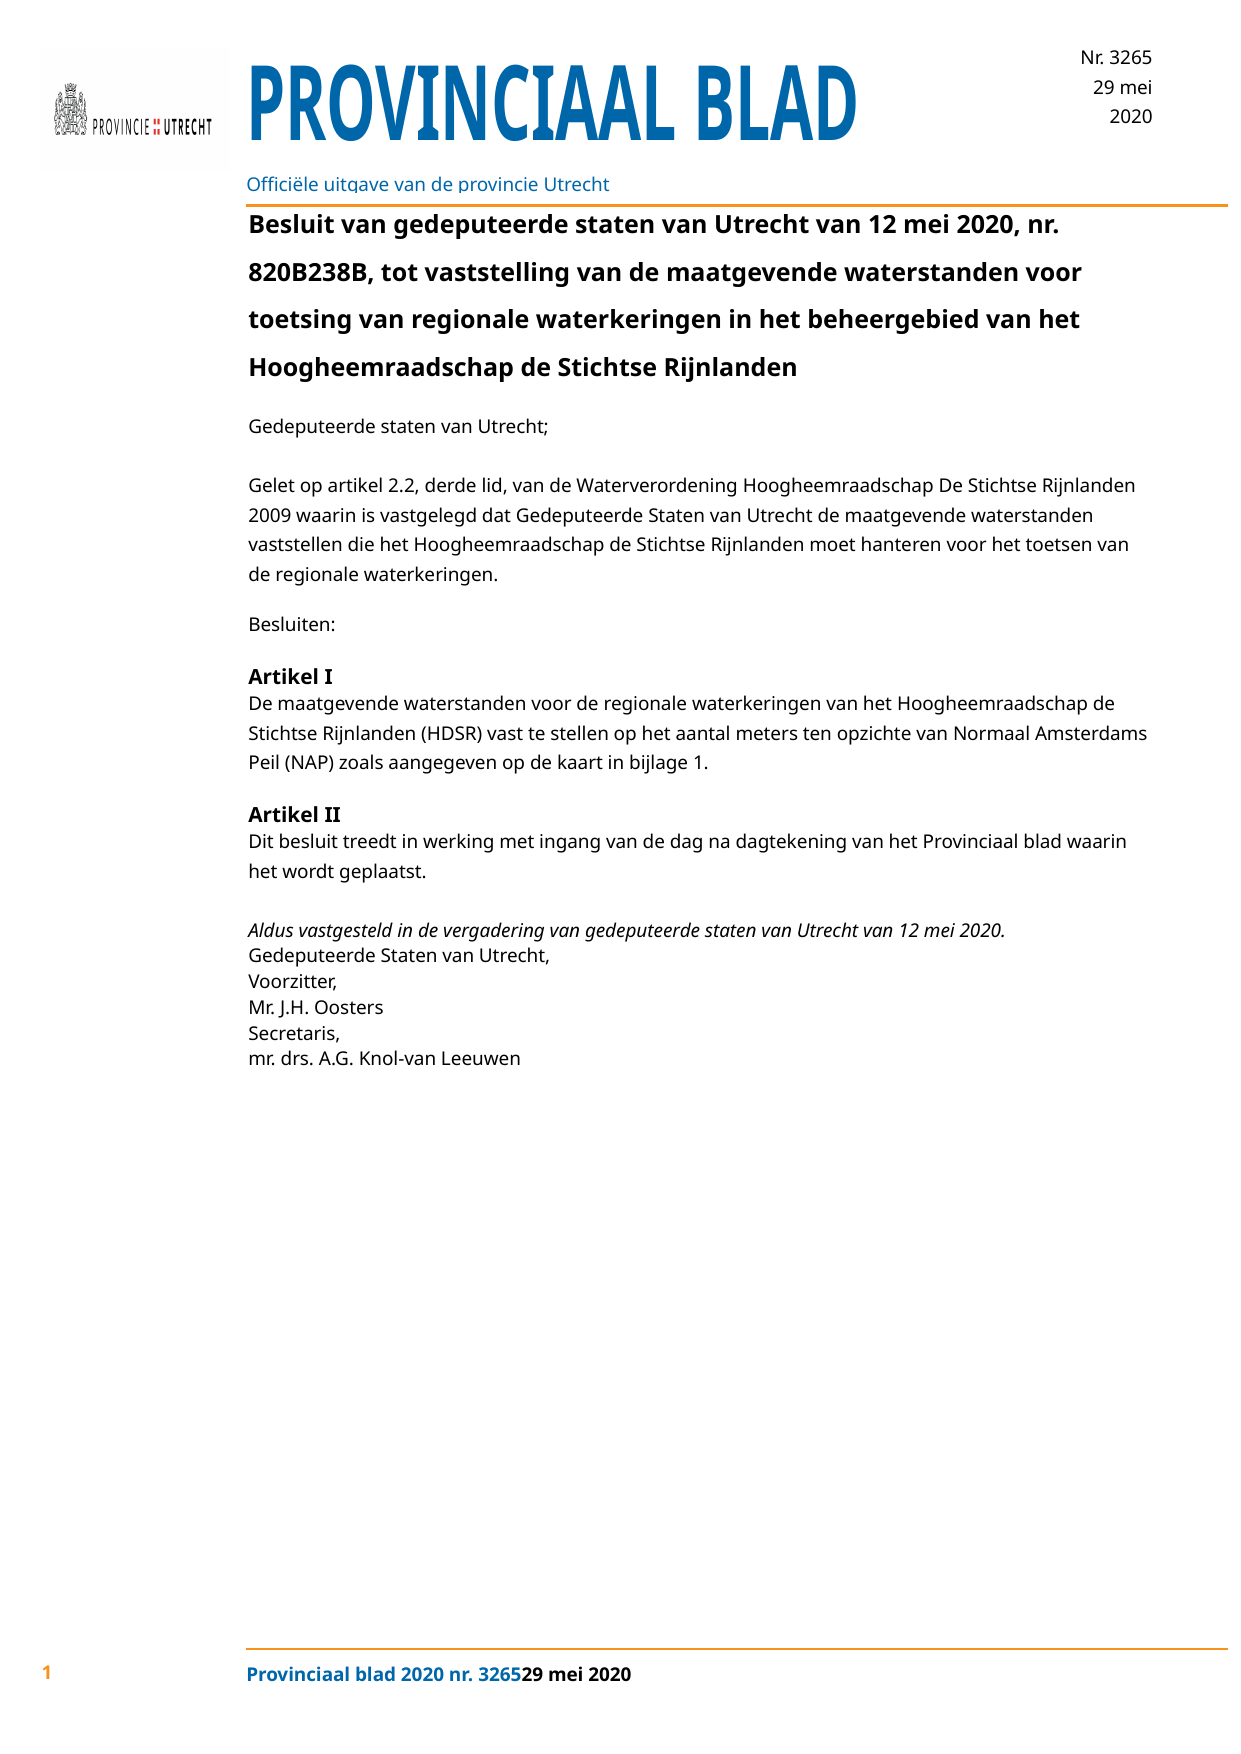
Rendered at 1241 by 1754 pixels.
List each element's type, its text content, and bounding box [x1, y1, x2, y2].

text De maatgevende waterstanden voor de regionale waterkeringen van het Hoogheemraadschap de Stichtse Rijnlanden (HDSR) vast te stellen op het aantal meters ten opzichte van Normaal Amsterdams Peil (NAP) zoals aangegeven op de kaart in bijlage 1. [248, 690, 1152, 775]
text mr. drs. A.G. Knol-van Leeuwen [248, 1046, 1152, 1071]
text Dit besluit treedt in werking met ingang van de dag na dagtekening van het Provinciaal blad waarin het wordt geplaatst. [248, 828, 1152, 883]
picture [41, 47, 231, 172]
text Gelet op artikel 2.2, derde lid, van de Waterverordening Hoogheemraadschap De Stichtse Rijnlanden 2009 waarin is vastgelegd dat Gedeputeerde Staten van Utrecht de maatgevende waterstanden vaststellen die het Hoogheemraadschap de Stichtse Rijnlanden moet hanteren voor het toetsen van de regionale waterkeringen. [248, 472, 1152, 587]
text Secretaris, [248, 1020, 1152, 1046]
text Gedeputeerde staten van Utrecht; [248, 413, 1152, 439]
text Aldus vastgesteld in de vergadering van gedeputeerde staten van Utrecht van 12 mei 2020. [248, 917, 1152, 943]
text Besluiten: [248, 611, 1152, 637]
text Besluit van gedeputeerde staten van Utrecht van 12 mei 2020, nr. 820B238B, tot vaststelling van de maatgevende waterstanden voor toetsing van regionale waterkeringen in het beheergebied van het Hoogheemraadschap de Stichtse Rijnlanden [248, 207, 1152, 384]
text Artikel I [248, 662, 1152, 690]
text Artikel II [248, 800, 1152, 828]
text Mr. J.H. Oosters [248, 994, 1152, 1020]
text Gedeputeerde Staten van Utrecht, [248, 943, 1152, 968]
text Voorzitter, [248, 968, 1152, 994]
